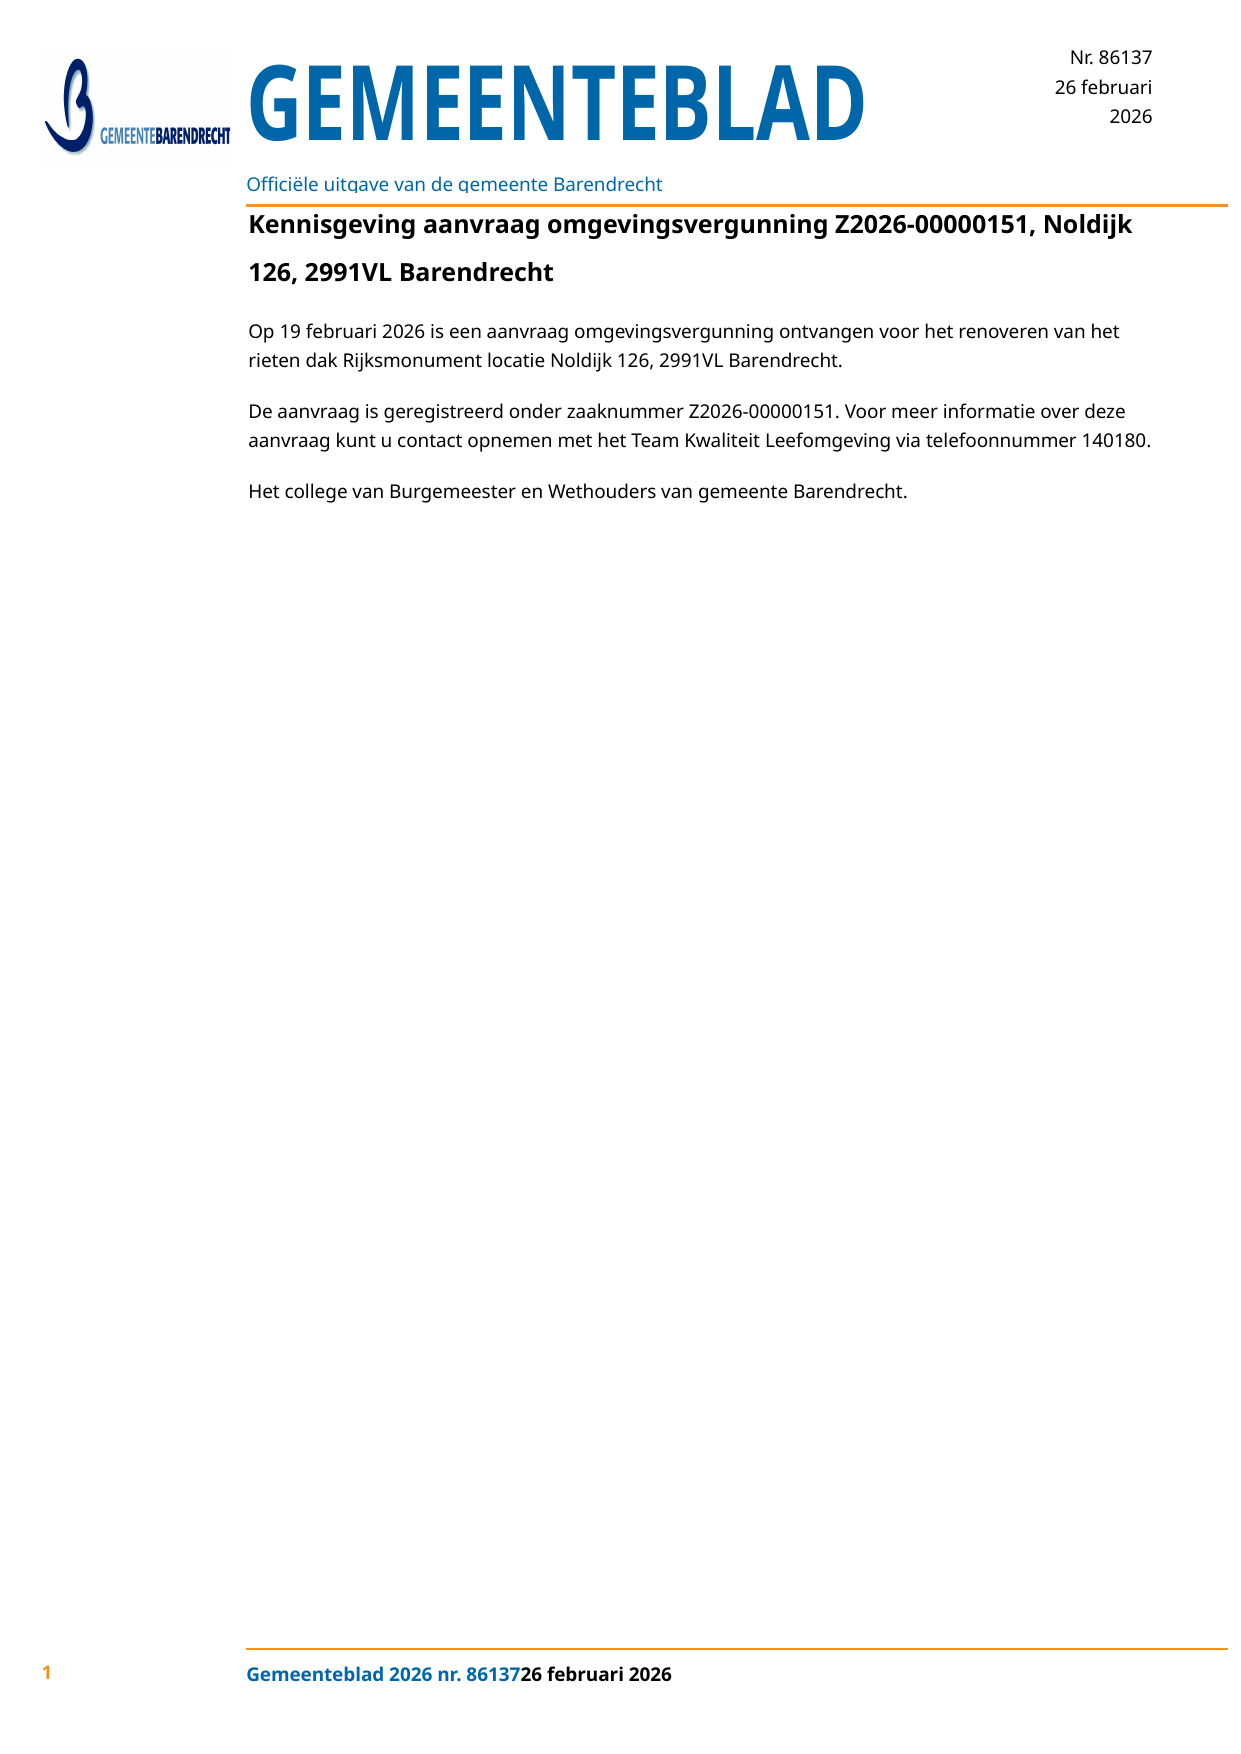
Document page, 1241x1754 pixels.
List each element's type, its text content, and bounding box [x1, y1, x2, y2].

text Het college van Burgemeester en Wethouders van gemeente Barendrecht. [248, 478, 1152, 504]
text Op 19 februari 2026 is een aanvraag omgevingsvergunning ontvangen voor het renoveren van het rieten dak Rijksmonument locatie Noldijk 126, 2991VL Barendrecht. [248, 318, 1152, 373]
text De aanvraag is geregistreerd onder zaaknummer Z2026-00000151. Voor meer informatie over deze aanvraag kunt u contact opnemen met het Team Kwaliteit Leefomgeving via telefoonnummer 140180. [248, 398, 1152, 453]
text Kennisgeving aanvraag omgevingsvergunning Z2026-00000151, Noldijk 126, 2991VL Barendrecht [248, 207, 1152, 288]
picture [41, 47, 231, 172]
